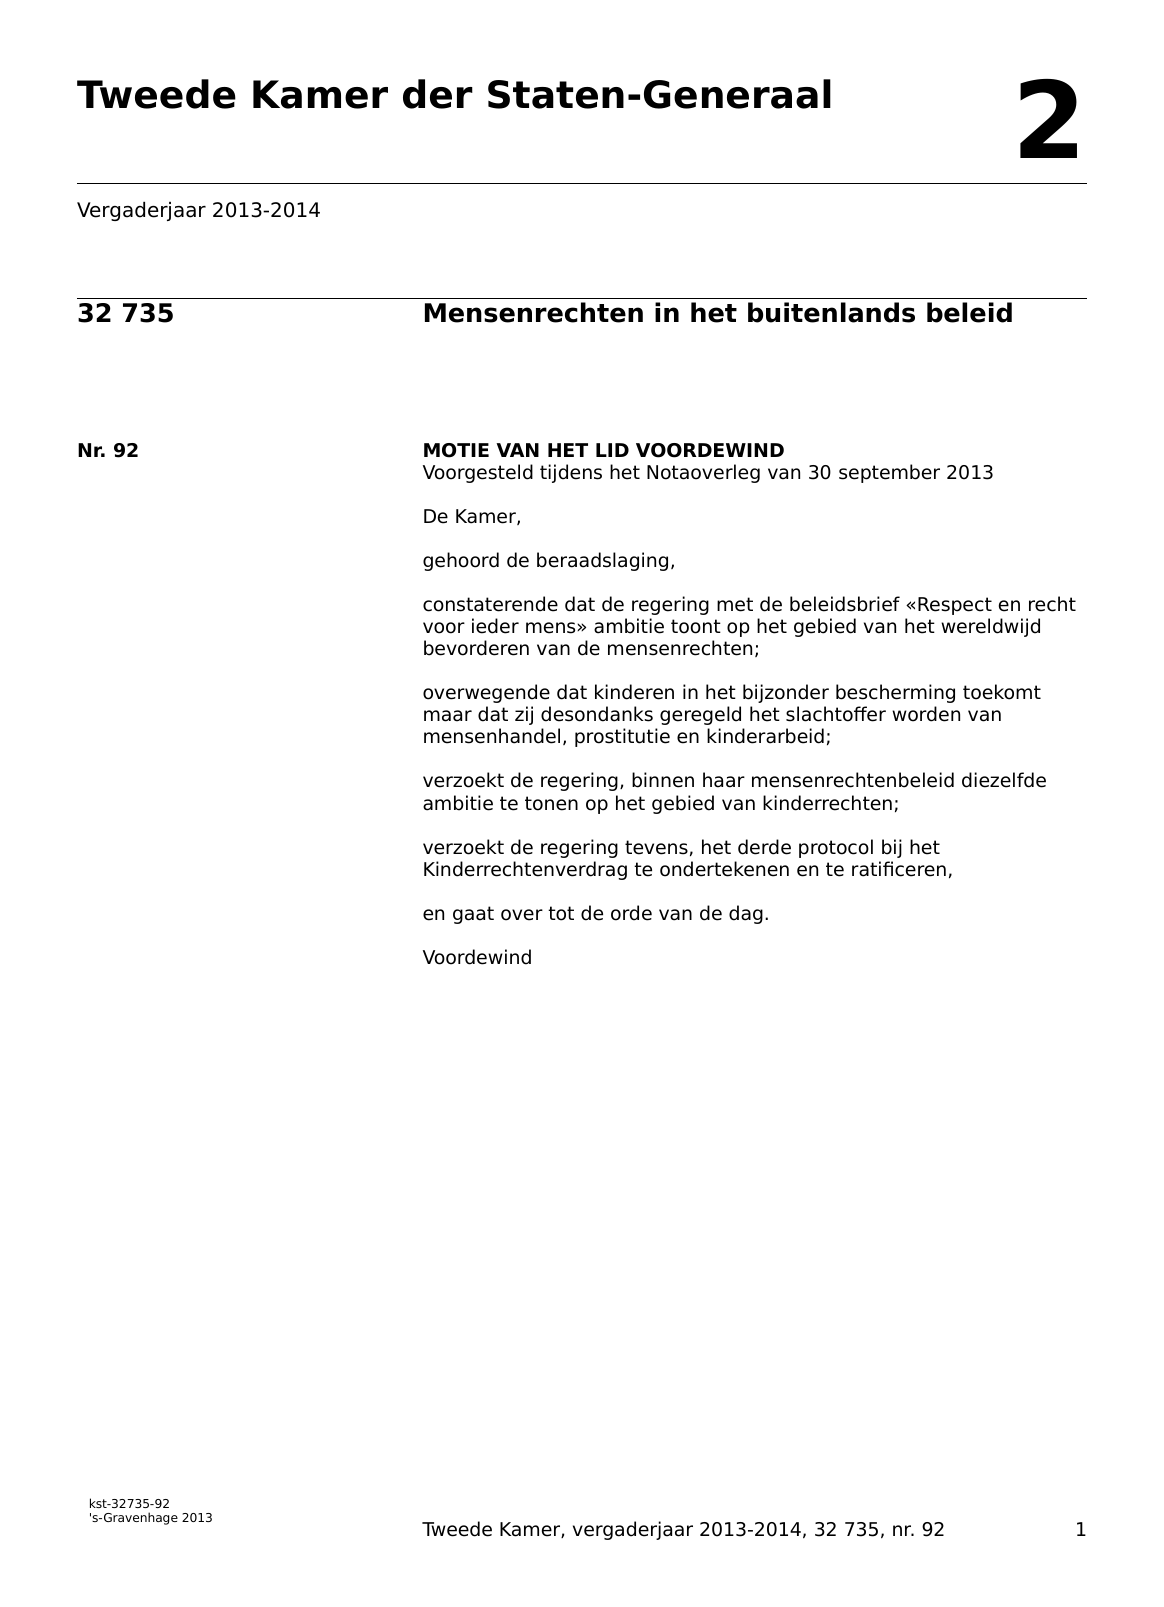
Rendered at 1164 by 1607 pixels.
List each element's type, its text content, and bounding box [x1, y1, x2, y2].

text Voorgesteld tijdens het Notaoverleg van 30 september 2013 [422, 462, 1087, 484]
subtitle 32 735 Mensenrechten in het buitenlands beleid [77, 299, 1087, 329]
text en gaat over tot de orde van de dag. [422, 903, 1087, 925]
text kst-32735-92 [88, 1497, 323, 1511]
table_header 2 [886, 59, 1087, 183]
text constaterende dat de regering met de beleidsbrief «Respect en recht voor ieder mens» ambitie toont op het gebied van het wereldwijd bevorderen van de mensenrechten; [422, 594, 1087, 660]
text overwegende dat kinderen in het bijzonder bescherming toekomt maar dat zij desondanks geregeld het slachtoffer worden van mensenhandel, prostitutie en kinderarbeid; [422, 682, 1087, 748]
text gehoord de beraadslaging, [422, 550, 1087, 572]
subtitle Nr. 92 MOTIE VAN HET LID VOORDEWIND [77, 440, 1087, 462]
table_cell Vergaderjaar 2013-2014 [77, 184, 1087, 298]
text 's-Gravenhage 2013 [88, 1511, 323, 1525]
text Voordewind [422, 947, 1087, 969]
text De Kamer, [422, 506, 1087, 528]
text verzoekt de regering, binnen haar mensenrechtenbeleid diezelfde ambitie te tonen op het gebied van kinderrechten; [422, 770, 1087, 814]
text verzoekt de regering tevens, het derde protocol bij het Kinderrechtenverdrag te ondertekenen en te ratificeren, [422, 837, 1087, 881]
table_header Tweede Kamer der Staten-Generaal [77, 59, 886, 183]
